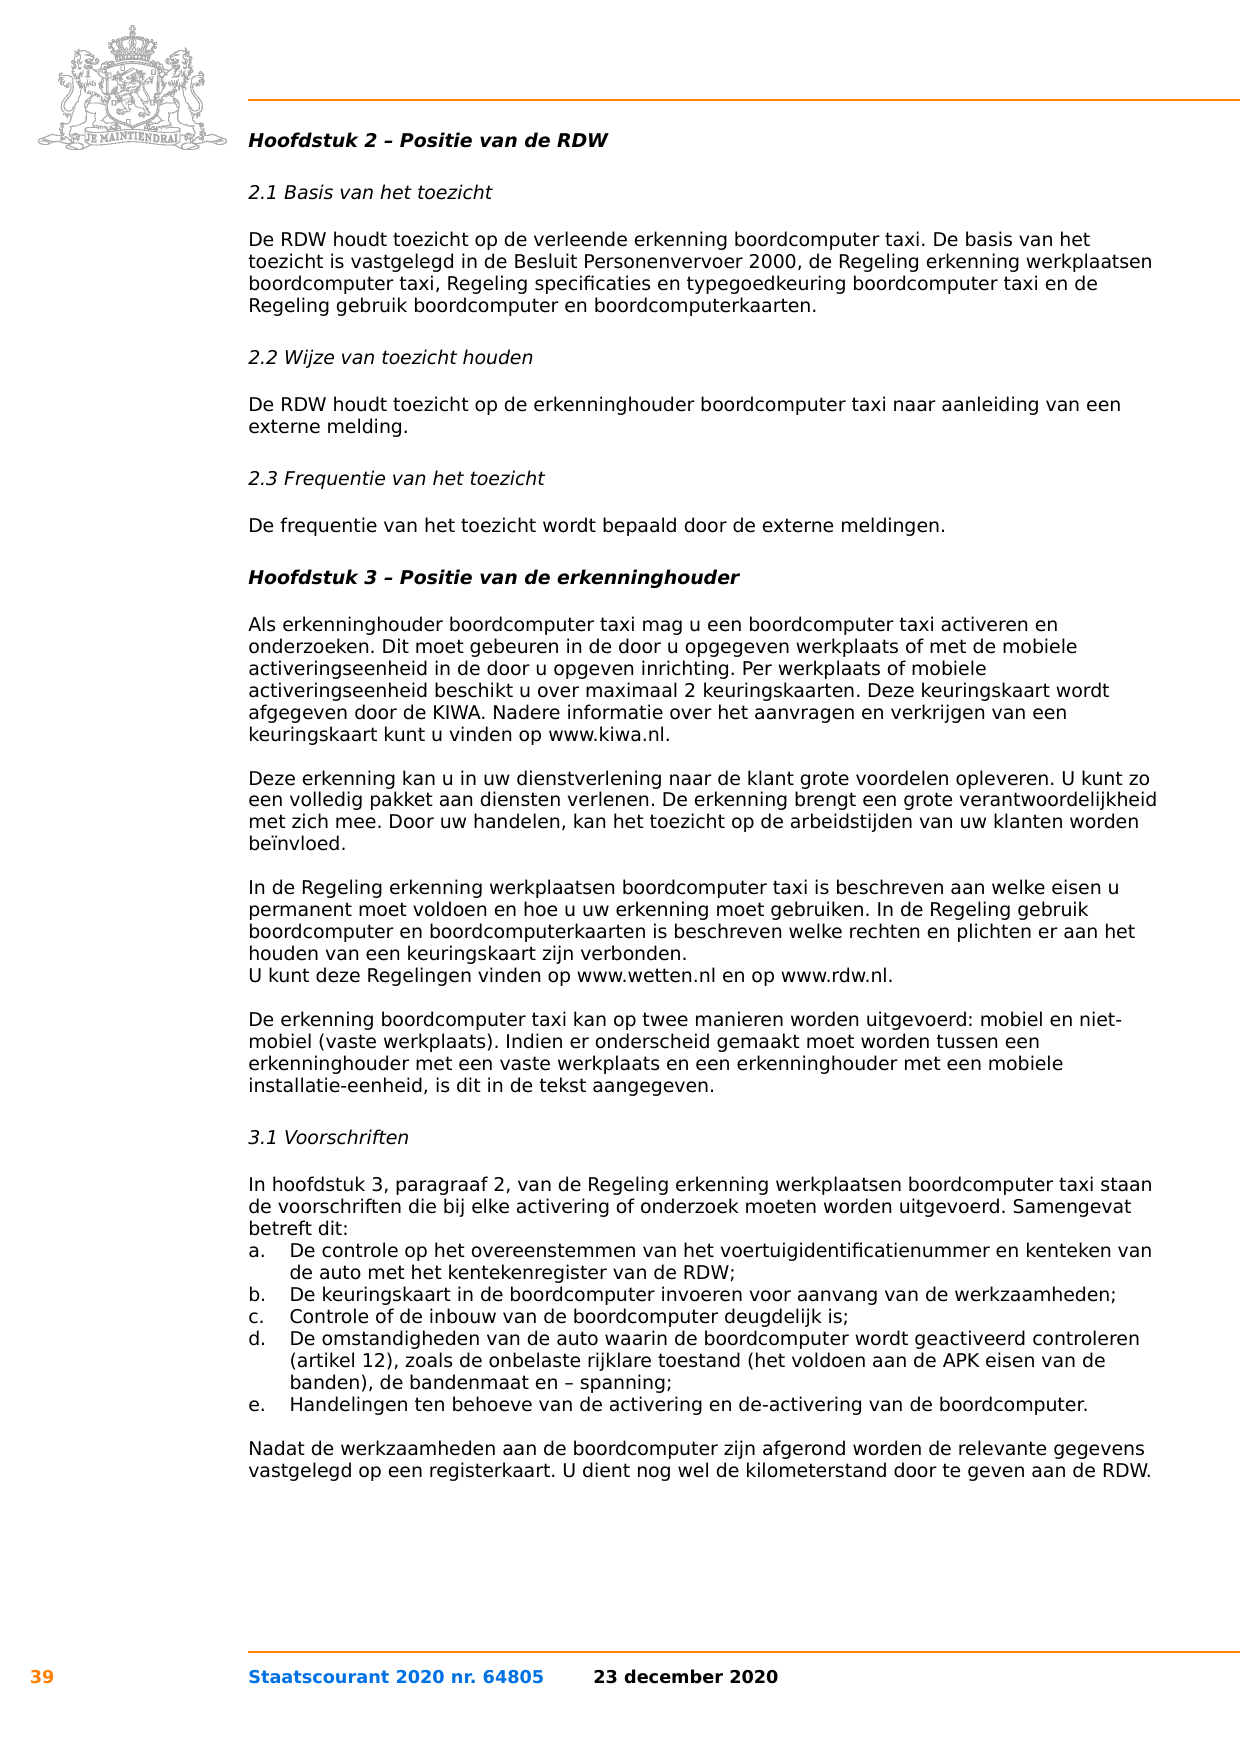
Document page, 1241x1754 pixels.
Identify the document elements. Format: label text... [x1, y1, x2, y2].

subtitle 2.3 Frequentie van het toezicht [248, 468, 1163, 490]
subtitle Hoofdstuk 2 – Positie van de RDW [248, 130, 1163, 152]
subtitle 2.2 Wijze van toezicht houden [248, 347, 1163, 369]
subtitle 2.1 Basis van het toezicht [248, 182, 1163, 204]
picture [38, 25, 227, 150]
text Als erkenninghouder boordcomputer taxi mag u een boordcomputer taxi activeren en onderzoeken. Dit moet gebeuren in de door u opgegeven werkplaats of met de mobiele activeringseenheid in de door u opgeven inrichting. Per werkplaats of mobiele activeringseenheid beschikt u over maximaal 2 keuringskaarten. Deze keuringskaart wordt afgegeven door de KIWA. Nadere informatie over het aanvragen en verkrijgen van een keuringskaart kunt u vinden op www.kiwa.nl. [248, 614, 1163, 746]
text d. De omstandigheden van de auto waarin de boordcomputer wordt geactiveerd controleren (artikel 12), zoals de onbelaste rijklare toestand (het voldoen aan de APK eisen van de banden), de bandenmaat en – spanning; [248, 1328, 1163, 1394]
text Deze erkenning kan u in uw dienstverlening naar de klant grote voordelen opleveren. U kunt zo een volledig pakket aan diensten verlenen. De erkenning brengt een grote verantwoordelijkheid met zich mee. Door uw handelen, kan het toezicht op de arbeidstijden van uw klanten worden beïnvloed. [248, 767, 1163, 855]
subtitle Hoofdstuk 3 – Positie van de erkenninghouder [248, 567, 1163, 589]
text De RDW houdt toezicht op de erkenninghouder boordcomputer taxi naar aanleiding van een externe melding. [248, 394, 1163, 438]
text c. Controle of de inbouw van de boordcomputer deugdelijk is; [248, 1306, 1163, 1328]
text a. De controle op het overeenstemmen van het voertuigidentificatienummer en kenteken van de auto met het kentekenregister van de RDW; [248, 1240, 1163, 1284]
text De erkenning boordcomputer taxi kan op twee manieren worden uitgevoerd: mobiel en niet-mobiel (vaste werkplaats). Indien er onderscheid gemaakt moet worden tussen een erkenninghouder met een vaste werkplaats en een erkenninghouder met een mobiele installatie-eenheid, is dit in de tekst aangegeven. [248, 1009, 1163, 1097]
text U kunt deze Regelingen vinden op www.wetten.nl en op www.rdw.nl. [248, 965, 1163, 987]
text In hoofdstuk 3, paragraaf 2, van de Regeling erkenning werkplaatsen boordcomputer taxi staan de voorschriften die bij elke activering of onderzoek moeten worden uitgevoerd. Samengevat betreft dit: [248, 1174, 1163, 1240]
subtitle 3.1 Voorschriften [248, 1127, 1163, 1149]
text De frequentie van het toezicht wordt bepaald door de externe meldingen. [248, 515, 1163, 537]
text Nadat de werkzaamheden aan de boordcomputer zijn afgerond worden de relevante gegevens vastgelegd op een registerkaart. U dient nog wel de kilometerstand door te geven aan de RDW. [248, 1437, 1163, 1481]
text b. De keuringskaart in de boordcomputer invoeren voor aanvang van de werkzaamheden; [248, 1284, 1163, 1306]
text De RDW houdt toezicht op de verleende erkenning boordcomputer taxi. De basis van het toezicht is vastgelegd in de Besluit Personenvervoer 2000, de Regeling erkenning werkplaatsen boordcomputer taxi, Regeling specificaties en typegoedkeuring boordcomputer taxi en de Regeling gebruik boordcomputer en boordcomputerkaarten. [248, 229, 1163, 317]
text In de Regeling erkenning werkplaatsen boordcomputer taxi is beschreven aan welke eisen u permanent moet voldoen en hoe u uw erkenning moet gebruiken. In de Regeling gebruik boordcomputer en boordcomputerkaarten is beschreven welke rechten en plichten er aan het houden van een keuringskaart zijn verbonden. [248, 877, 1163, 965]
text e. Handelingen ten behoeve van de activering en de-activering van de boordcomputer. [248, 1394, 1163, 1416]
